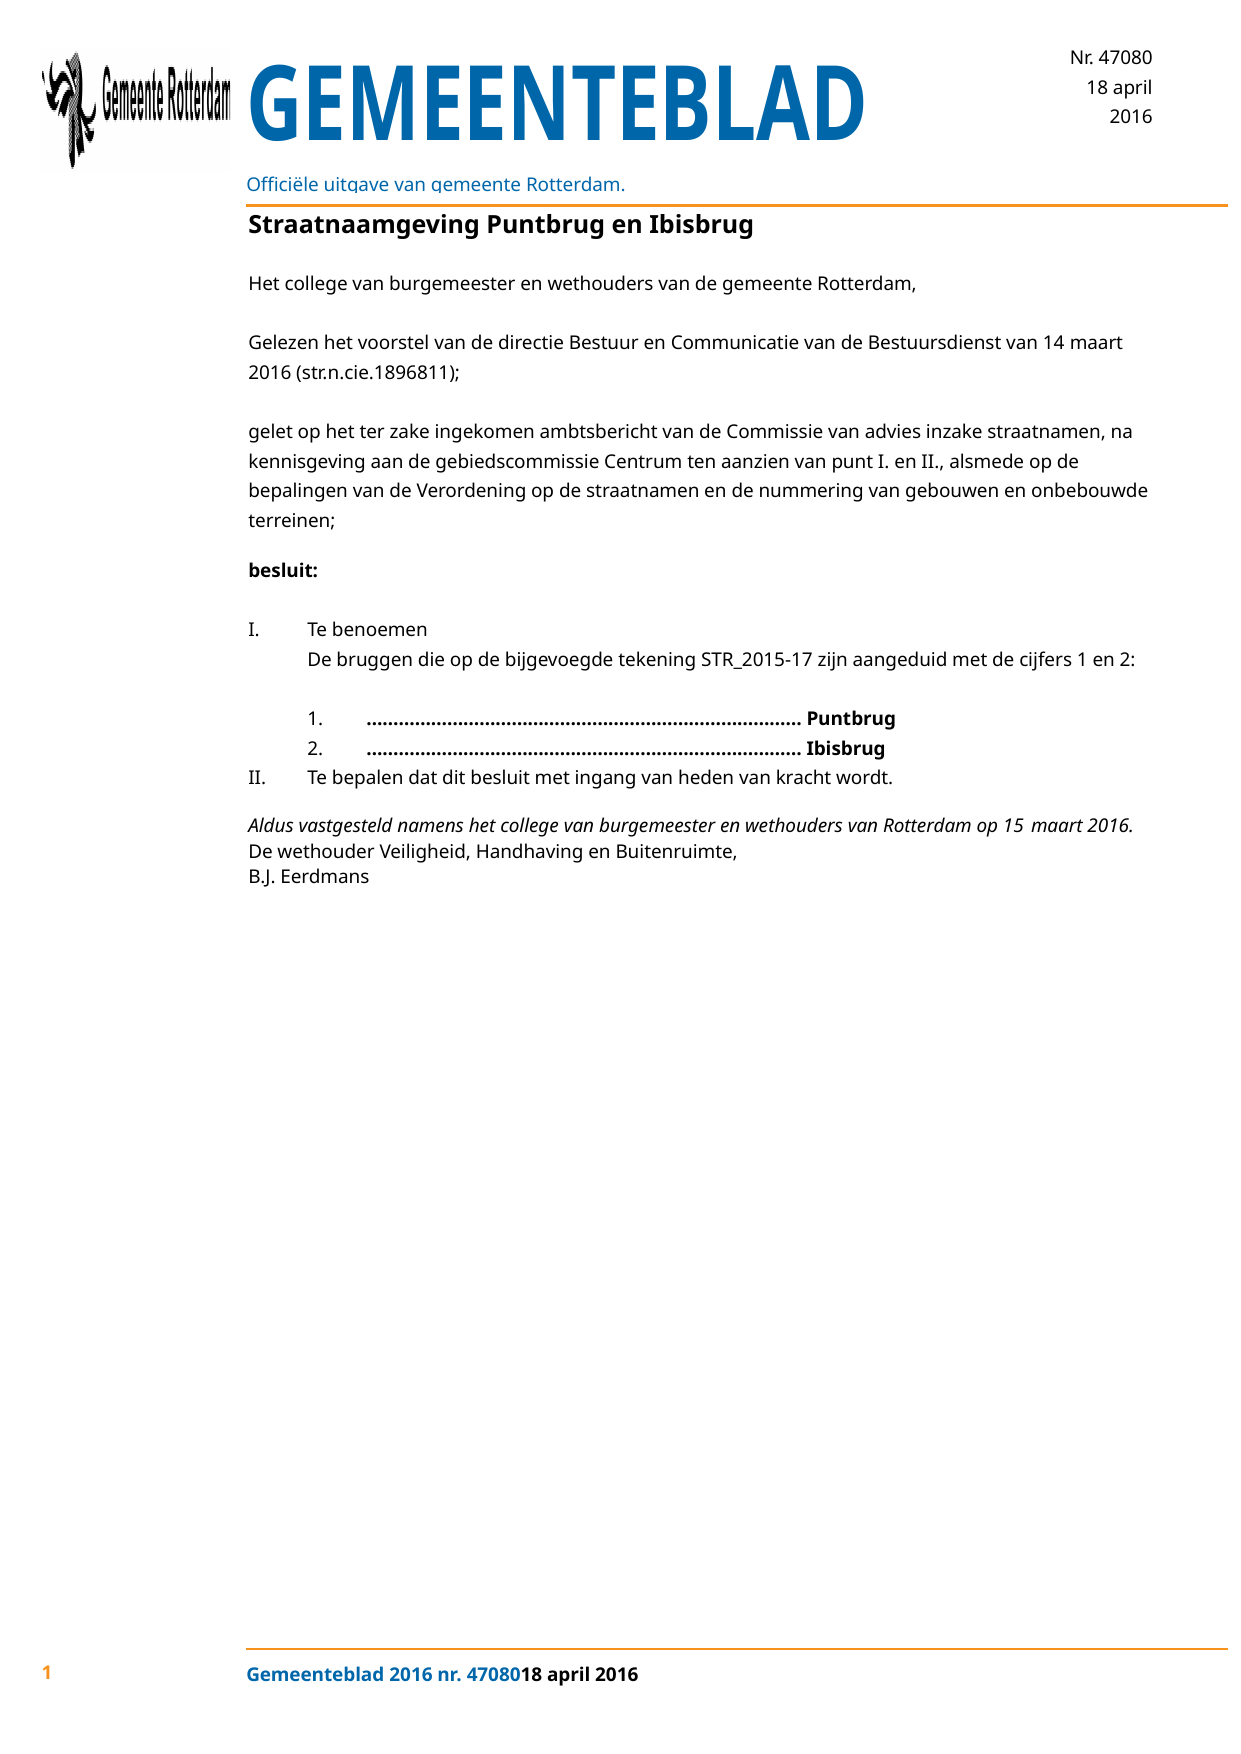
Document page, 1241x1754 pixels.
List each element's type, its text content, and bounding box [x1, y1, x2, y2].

text Straatnaamgeving Puntbrug en Ibisbrug [248, 207, 1152, 241]
picture [41, 47, 231, 172]
list Te bepalen dat dit besluit met ingang van heden van kracht wordt. [248, 764, 1152, 790]
text besluit: [248, 557, 1152, 583]
list ……………………………………………………………………… Ibisbrug [307, 735, 1152, 761]
list Te benoemen [248, 616, 1152, 642]
text Het college van burgemeester en wethouders van de gemeente Rotterdam, [248, 270, 1152, 296]
text B.J. Eerdmans [248, 864, 1152, 889]
list ……………………………………………………………………… Puntbrug [307, 705, 1152, 731]
text gelet op het ter zake ingekomen ambtsbericht van de Commissie van advies inzake straatnamen, na kennisgeving aan de gebiedscommissie Centrum ten aanzien van punt I. en II., alsmede op de bepalingen van de Verordening op de straatnamen en de nummering van gebouwen en onbebouwde terreinen; [248, 418, 1152, 533]
text Gelezen het voorstel van de directie Bestuur en Communicatie van de Bestuursdienst van 14 maart 2016 (str.n.cie.1896811); [248, 329, 1152, 385]
list De bruggen die op de bijgevoegde tekening STR_2015-17 zijn aangeduid met de cijfers 1 en 2: [248, 646, 1152, 672]
text Aldus vastgesteld namens het college van burgemeester en wethouders van Rotterdam op 15 maart 2016. [248, 812, 1152, 838]
text De wethouder Veiligheid, Handhaving en Buitenruimte, [248, 838, 1152, 864]
